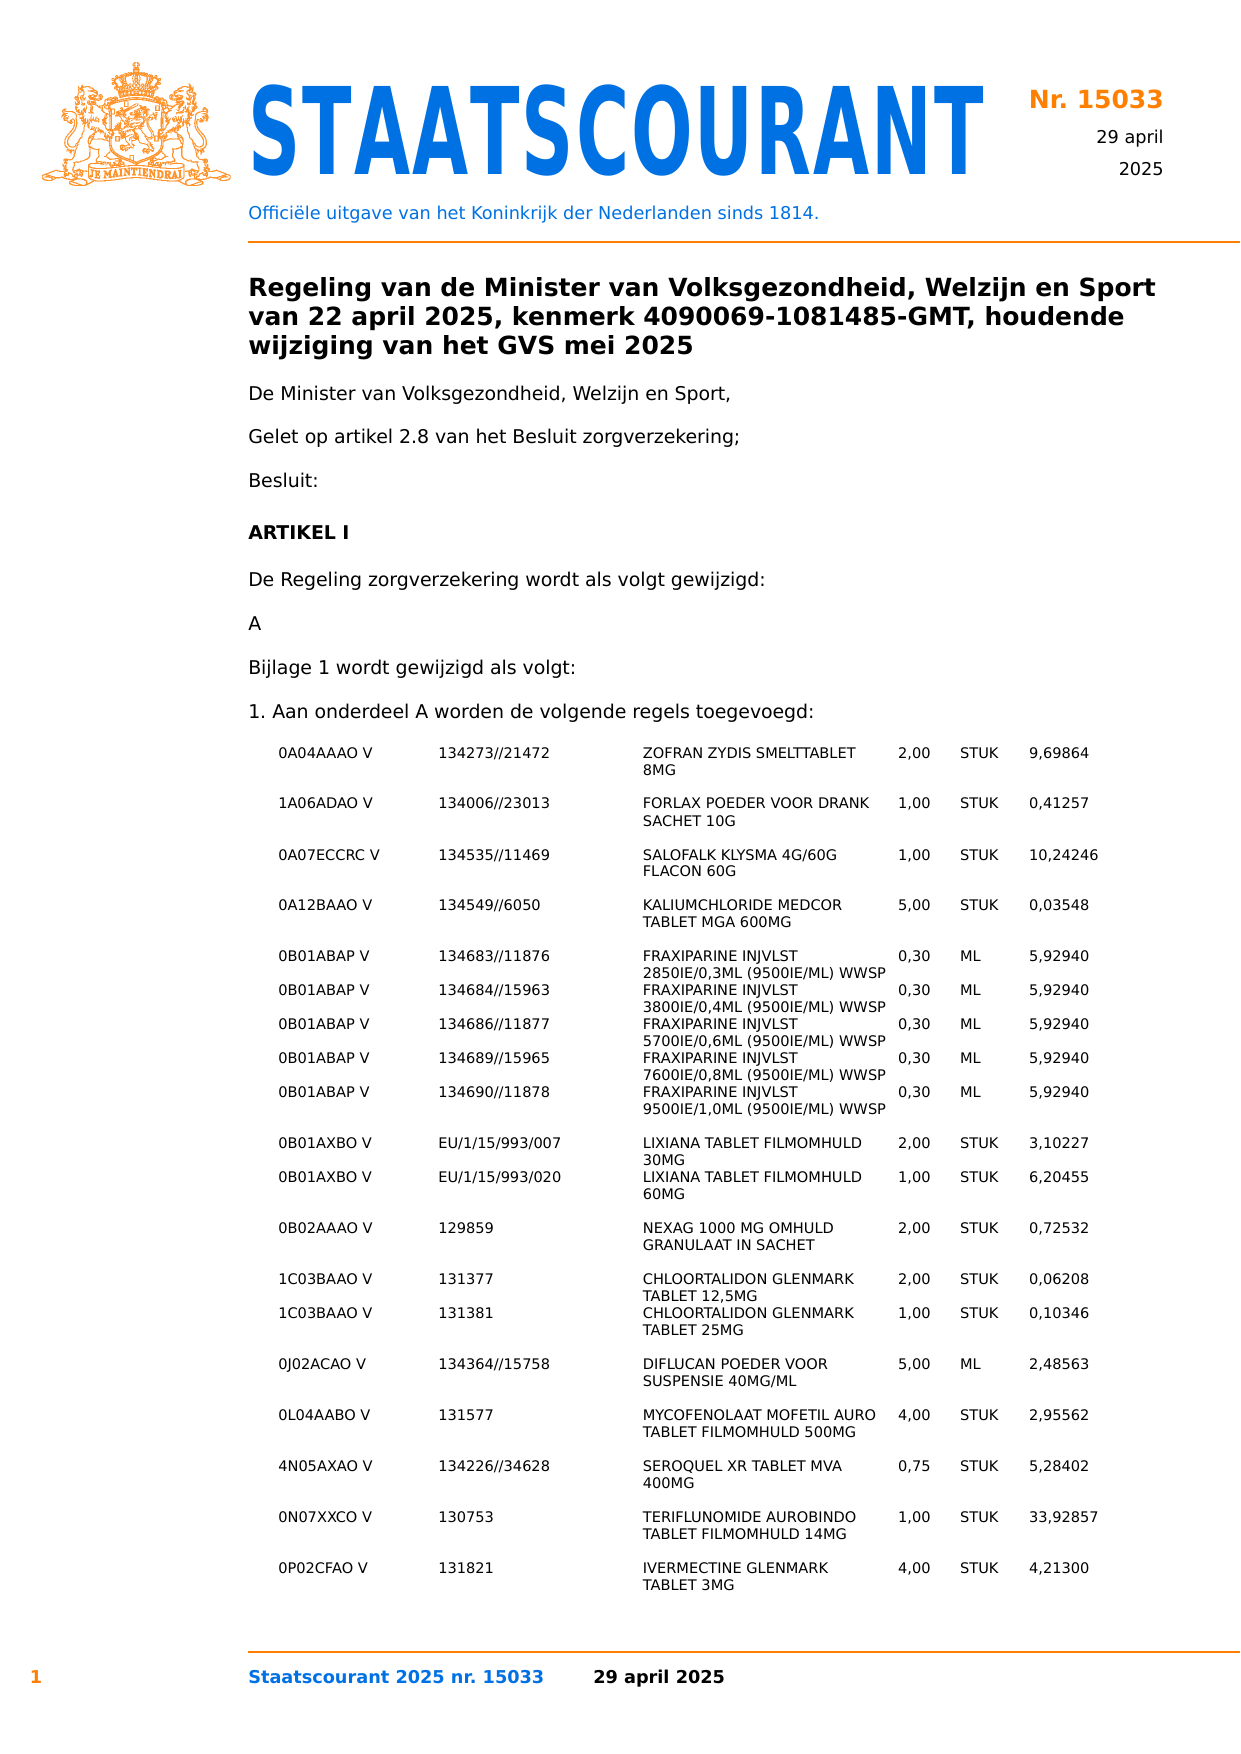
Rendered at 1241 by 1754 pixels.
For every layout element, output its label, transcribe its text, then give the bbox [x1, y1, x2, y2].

table_cell 4,00 [892, 1407, 954, 1441]
table_cell FORLAX POEDER VOOR DRANK SACHET 10G [637, 795, 892, 829]
table_cell [278, 1390, 1163, 1407]
table_cell EU/1/15/993/020 [432, 1169, 637, 1203]
table_cell [1145, 1305, 1163, 1339]
table_cell 0B01ABAP V [278, 948, 432, 982]
table_cell Officiële uitgave van het Koninkrijk der Nederlanden sinds 1814. [248, 203, 1240, 241]
table_cell 0,03548 [1023, 897, 1145, 931]
table_cell STUK [954, 1509, 1023, 1542]
table_cell STUK [954, 1560, 1023, 1593]
table_cell 5,00 [892, 897, 954, 931]
text Gelet op artikel 2.8 van het Besluit zorgverzekering; [248, 426, 1163, 448]
table_cell 134364//15758 [432, 1356, 637, 1390]
table_header [1145, 745, 1163, 778]
table_cell ML [954, 982, 1023, 1016]
table_cell 0B01AXBO V [278, 1169, 432, 1203]
table_cell 0B01AXBO V [278, 1135, 432, 1169]
table_cell 131821 [432, 1560, 637, 1593]
table_cell 0B01ABAP V [278, 1016, 432, 1050]
table_cell 2,00 [892, 1135, 954, 1169]
table_cell 2025 [998, 153, 1240, 203]
table_cell 5,92940 [1023, 982, 1145, 1016]
table_cell 5,00 [892, 1356, 954, 1390]
table_cell 6,20455 [1023, 1169, 1145, 1203]
table_cell 131577 [432, 1407, 637, 1441]
table_cell 5,92940 [1023, 1050, 1145, 1084]
table_cell 134006//23013 [432, 795, 637, 829]
table_cell STUK [954, 1305, 1023, 1339]
text A [248, 613, 1163, 635]
table_cell [1145, 1050, 1163, 1084]
table_cell EU/1/15/993/007 [432, 1135, 637, 1169]
table_cell STUK [954, 846, 1023, 880]
table_cell [278, 1339, 1163, 1356]
table_cell 1,00 [892, 1305, 954, 1339]
table_cell STUK [954, 795, 1023, 829]
table_cell 4,21300 [1023, 1560, 1145, 1593]
table_cell [1145, 1407, 1163, 1441]
table_cell 5,92940 [1023, 1084, 1145, 1118]
table_cell [1145, 1356, 1163, 1390]
table_cell 129859 [432, 1220, 637, 1254]
table_cell 0B02AAAO V [278, 1220, 432, 1254]
table_cell [278, 1118, 1163, 1135]
table_cell 0B01ABAP V [278, 1084, 432, 1118]
subtitle ARTIKEL I [248, 522, 1163, 544]
table_cell 0L04AABO V [278, 1407, 432, 1441]
table_header [25, 62, 248, 241]
table_cell 134683//11876 [432, 948, 637, 982]
table_header 0A04AAAO V [278, 745, 432, 778]
table_cell 3,10227 [1023, 1135, 1145, 1169]
table_cell 1C03BAAO V [278, 1305, 432, 1339]
table_cell 0,06208 [1023, 1271, 1145, 1305]
table_cell [1145, 1169, 1163, 1203]
table_cell 131381 [432, 1305, 637, 1339]
table_cell ML [954, 948, 1023, 982]
table_cell 1,00 [892, 795, 954, 829]
table_cell 0J02ACAO V [278, 1356, 432, 1390]
table_cell STUK [954, 1135, 1023, 1169]
table_cell SEROQUEL XR TABLET MVA 400MG [637, 1458, 892, 1492]
table_header STAATSCOURANT [248, 62, 998, 203]
table_cell 0,75 [892, 1458, 954, 1492]
table_cell 5,92940 [1023, 1016, 1145, 1050]
table_cell 29 april [998, 121, 1240, 153]
table_cell IVERMECTINE GLENMARK TABLET 3MG [637, 1560, 892, 1593]
table_cell STUK [954, 1407, 1023, 1441]
table_cell [1145, 1084, 1163, 1118]
table_cell [278, 829, 1163, 846]
table_cell FRAXIPARINE INJVLST 5700IE/0,6ML (9500IE/ML) WWSP [637, 1016, 892, 1050]
table_cell 0,30 [892, 948, 954, 982]
table_cell 5,28402 [1023, 1458, 1145, 1492]
table_cell 0,30 [892, 982, 954, 1016]
table_cell 0B01ABAP V [278, 982, 432, 1016]
table_header Nr. 15033 [998, 62, 1240, 121]
table_cell KALIUMCHLORIDE MEDCOR TABLET MGA 600MG [637, 897, 892, 931]
table_header STUK [954, 745, 1023, 778]
table_cell 2,00 [892, 1271, 954, 1305]
table_cell [1145, 846, 1163, 880]
table_cell 1,00 [892, 1509, 954, 1542]
table_cell MYCOFENOLAAT MOFETIL AURO TABLET FILMOMHULD 500MG [637, 1407, 892, 1441]
table_cell [1145, 1220, 1163, 1254]
table_cell CHLOORTALIDON GLENMARK TABLET 25MG [637, 1305, 892, 1339]
table_cell STUK [954, 897, 1023, 931]
table_cell [1145, 1560, 1163, 1593]
table_header 134273//21472 [432, 745, 637, 778]
table_cell 0A07ECCRC V [278, 846, 432, 880]
table_header 2,00 [892, 745, 954, 778]
table_cell FRAXIPARINE INJVLST 2850IE/0,3ML (9500IE/ML) WWSP [637, 948, 892, 982]
table_cell DIFLUCAN POEDER VOOR SUSPENSIE 40MG/ML [637, 1356, 892, 1390]
table_cell 10,24246 [1023, 846, 1145, 880]
table_cell ML [954, 1016, 1023, 1050]
table_cell [1145, 1458, 1163, 1492]
table_cell 2,95562 [1023, 1407, 1145, 1441]
table_cell [278, 880, 1163, 897]
table_cell TERIFLUNOMIDE AUROBINDO TABLET FILMOMHULD 14MG [637, 1509, 892, 1542]
table_cell FRAXIPARINE INJVLST 7600IE/0,8ML (9500IE/ML) WWSP [637, 1050, 892, 1084]
table_cell 33,92857 [1023, 1509, 1145, 1542]
text De Regeling zorgverzekering wordt als volgt gewijzigd: [248, 569, 1163, 591]
table_cell LIXIANA TABLET FILMOMHULD 30MG [637, 1135, 892, 1169]
table_cell 0B01ABAP V [278, 1050, 432, 1084]
table_cell ML [954, 1356, 1023, 1390]
table_cell [278, 1492, 1163, 1508]
table_cell FRAXIPARINE INJVLST 9500IE/1,0ML (9500IE/ML) WWSP [637, 1084, 892, 1118]
table_cell 0,30 [892, 1016, 954, 1050]
table_cell 1C03BAAO V [278, 1271, 432, 1305]
table_cell [1145, 1016, 1163, 1050]
table_cell FRAXIPARINE INJVLST 3800IE/0,4ML (9500IE/ML) WWSP [637, 982, 892, 1016]
table_cell 0,10346 [1023, 1305, 1145, 1339]
table_cell ML [954, 1084, 1023, 1118]
table_cell 0,72532 [1023, 1220, 1145, 1254]
table_cell 5,92940 [1023, 948, 1145, 982]
table_cell [1145, 897, 1163, 931]
table_cell 0N07XXCO V [278, 1509, 432, 1542]
table_cell 134684//15963 [432, 982, 637, 1016]
table_cell STUK [954, 1220, 1023, 1254]
table_cell 2,48563 [1023, 1356, 1145, 1390]
table_cell [278, 779, 1163, 795]
text Besluit: [248, 470, 1163, 492]
text Bijlage 1 wordt gewijzigd als volgt: [248, 657, 1163, 679]
table_cell 1,00 [892, 846, 954, 880]
table_cell 134535//11469 [432, 846, 637, 880]
table_cell [1145, 982, 1163, 1016]
table_cell [278, 1203, 1163, 1220]
table_cell LIXIANA TABLET FILMOMHULD 60MG [637, 1169, 892, 1203]
table_cell [278, 1543, 1163, 1559]
table_cell SALOFALK KLYSMA 4G/60G FLACON 60G [637, 846, 892, 880]
table_cell [1145, 1135, 1163, 1169]
table_cell 134686//11877 [432, 1016, 637, 1050]
table_cell 134226//34628 [432, 1458, 637, 1492]
table_cell 0,30 [892, 1084, 954, 1118]
table_cell [1145, 795, 1163, 829]
table_cell 131377 [432, 1271, 637, 1305]
table_header 9,69864 [1023, 745, 1145, 778]
table_cell 2,00 [892, 1220, 954, 1254]
table_cell 4,00 [892, 1560, 954, 1593]
table_cell 1A06ADAO V [278, 795, 432, 829]
table_header ZOFRAN ZYDIS SMELTTABLET 8MG [637, 745, 892, 778]
table_cell 1,00 [892, 1169, 954, 1203]
table_cell STUK [954, 1458, 1023, 1492]
subtitle Regeling van de Minister van Volksgezondheid, Welzijn en Sport van 22 april 2025, kenmerk 4090069-1081485-GMT, houdende wijziging van het GVS mei 2025 [248, 273, 1163, 361]
table_cell STUK [954, 1169, 1023, 1203]
table_cell [278, 1441, 1163, 1458]
table_cell 4N05AXAO V [278, 1458, 432, 1492]
table_cell [278, 931, 1163, 948]
table_cell 134689//15965 [432, 1050, 637, 1084]
table_cell 134549//6050 [432, 897, 637, 931]
picture [41, 62, 231, 186]
table_cell 134690//11878 [432, 1084, 637, 1118]
table_cell 0,41257 [1023, 795, 1145, 829]
table_cell 0P02CFAO V [278, 1560, 432, 1593]
table_cell [1145, 948, 1163, 982]
table_cell NEXAG 1000 MG OMHULD GRANULAAT IN SACHET [637, 1220, 892, 1254]
text De Minister van Volksgezondheid, Welzijn en Sport, [248, 382, 1163, 404]
table_cell ML [954, 1050, 1023, 1084]
table_cell 0,30 [892, 1050, 954, 1084]
table_cell [278, 1254, 1163, 1271]
table_cell 0A12BAAO V [278, 897, 432, 931]
table_cell [1145, 1509, 1163, 1542]
table_cell STUK [954, 1271, 1023, 1305]
table_cell 130753 [432, 1509, 637, 1542]
text 1. Aan onderdeel A worden de volgende regels toegevoegd: [248, 701, 1163, 723]
table_cell [1145, 1271, 1163, 1305]
table_cell CHLOORTALIDON GLENMARK TABLET 12,5MG [637, 1271, 892, 1305]
